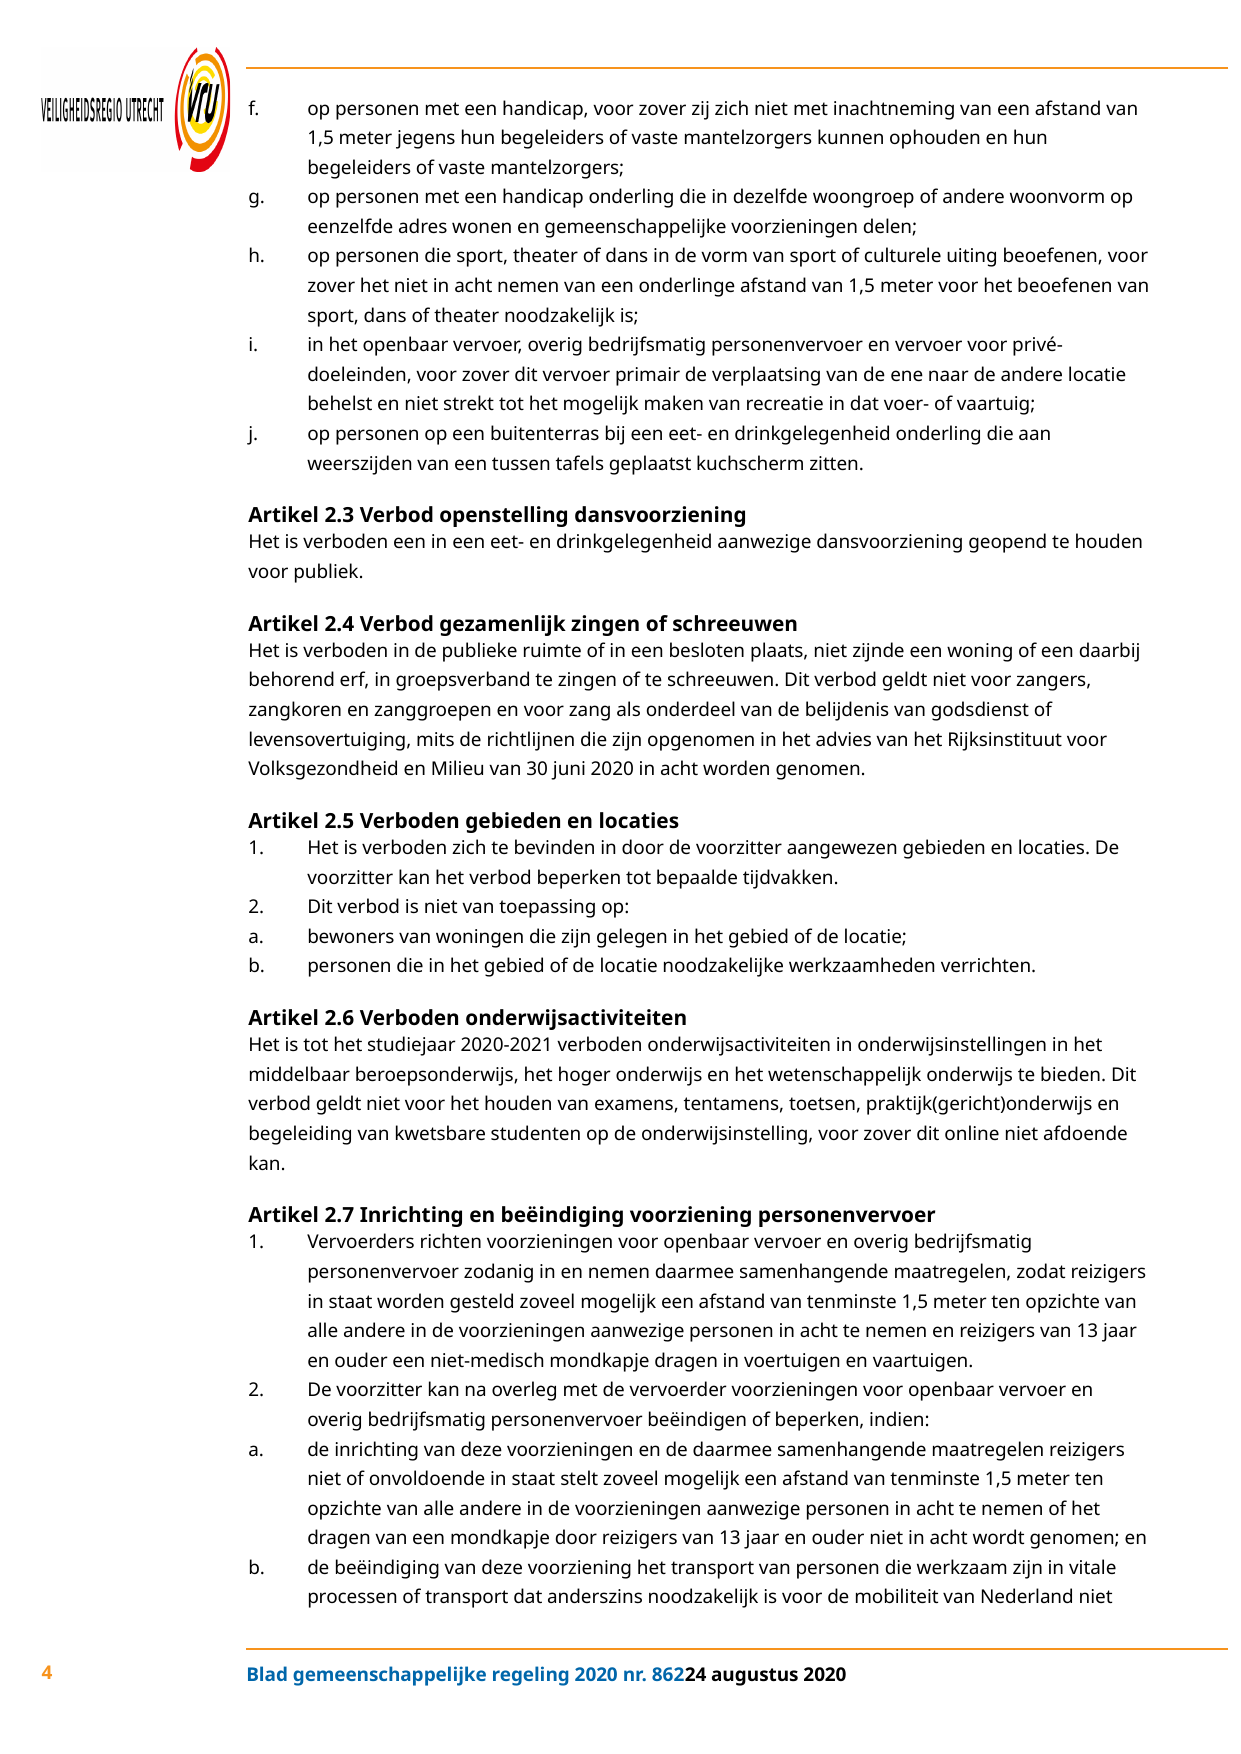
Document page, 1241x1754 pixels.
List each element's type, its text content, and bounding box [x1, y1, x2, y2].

list in het openbaar vervoer, overig bedrijfsmatig personenvervoer en vervoer voor privé-doeleinden, voor zover dit vervoer primair de verplaatsing van de ene naar de andere locatie behelst en niet strekt tot het mogelijk maken van recreatie in dat voer- of vaartuig; [248, 331, 1152, 416]
list de inrichting van deze voorzieningen en de daarmee samenhangende maatregelen reizigers niet of onvoldoende in staat stelt zoveel mogelijk een afstand van tenminste 1,5 meter ten opzichte van alle andere in de voorzieningen aanwezige personen in acht te nemen of het dragen van een mondkapje door reizigers van 13 jaar en ouder niet in acht wordt genomen; en [248, 1436, 1152, 1550]
list personen die in het gebied of de locatie noodzakelijke werkzaamheden verrichten. [248, 953, 1152, 978]
list Het is verboden zich te bevinden in door de voorzitter aangewezen gebieden en locaties. De voorzitter kan het verbod beperken tot bepaalde tijdvakken. [248, 834, 1152, 889]
text Het is verboden een in een eet- en drinkgelegenheid aanwezige dansvoorziening geopend te houden voor publiek. [248, 529, 1152, 584]
list Vervoerders richten voorzieningen voor openbaar vervoer en overig bedrijfsmatig personenvervoer zodanig in en nemen daarmee samenhangende maatregelen, zodat reizigers in staat worden gesteld zoveel mogelijk een afstand van tenminste 1,5 meter ten opzichte van alle andere in de voorzieningen aanwezige personen in acht te nemen en reizigers van 13 jaar en ouder een niet-medisch mondkapje dragen in voertuigen en vaartuigen. [248, 1229, 1152, 1373]
text Artikel 2.7 Inrichting en beëindiging voorziening personenvervoer [248, 1200, 1152, 1229]
text Artikel 2.4 Verbod gezamenlijk zingen of schreeuwen [248, 609, 1152, 637]
text Het is tot het studiejaar 2020-2021 verboden onderwijsactiviteiten in onderwijsinstellingen in het middelbaar beroepsonderwijs, het hoger onderwijs en het wetenschappelijk onderwijs te bieden. Dit verbod geldt niet voor het houden van examens, tentamens, toetsen, praktijk(gericht)onderwijs en begeleiding van kwetsbare studenten op de onderwijsinstelling, voor zover dit online niet afdoende kan. [248, 1031, 1152, 1176]
list De voorzitter kan na overleg met de vervoerder voorzieningen voor openbaar vervoer en overig bedrijfsmatig personenvervoer beëindigen of beperken, indien: [248, 1377, 1152, 1432]
list bewoners van woningen die zijn gelegen in het gebied of de locatie; [248, 923, 1152, 949]
list op personen die sport, theater of dans in de vorm van sport of culturele uiting beoefenen, voor zover het niet in acht nemen van een onderlinge afstand van 1,5 meter voor het beoefenen van sport, dans of theater noodzakelijk is; [248, 243, 1152, 328]
list op personen op een buitenterras bij een eet- en drinkgelegenheid onderling die aan weerszijden van een tussen tafels geplaatst kuchscherm zitten. [248, 420, 1152, 476]
picture [41, 47, 231, 172]
list op personen met een handicap onderling die in dezelfde woongroep of andere woonvorm op eenzelfde adres wonen en gemeenschappelijke voorzieningen delen; [248, 183, 1152, 239]
text Artikel 2.6 Verboden onderwijsactiviteiten [248, 1003, 1152, 1031]
list de beëindiging van deze voorziening het transport van personen die werkzaam zijn in vitale processen of transport dat anderszins noodzakelijk is voor de mobiliteit van Nederland niet [248, 1554, 1152, 1609]
text Artikel 2.5 Verboden gebieden en locaties [248, 806, 1152, 834]
list op personen met een handicap, voor zover zij zich niet met inachtneming van een afstand van 1,5 meter jegens hun begeleiders of vaste mantelzorgers kunnen ophouden en hun begeleiders of vaste mantelzorgers; [248, 95, 1152, 180]
text Het is verboden in de publieke ruimte of in een besloten plaats, niet zijnde een woning of een daarbij behorend erf, in groepsverband te zingen of te schreeuwen. Dit verbod geldt niet voor zangers, zangkoren en zanggroepen en voor zang als onderdeel van de belijdenis van godsdienst of levensovertuiging, mits de richtlijnen die zijn opgenomen in het advies van het Rijksinstituut voor Volksgezondheid en Milieu van 30 juni 2020 in acht worden genomen. [248, 637, 1152, 781]
text Artikel 2.3 Verbod openstelling dansvoorziening [248, 500, 1152, 529]
list Dit verbod is niet van toepassing op: [248, 893, 1152, 919]
